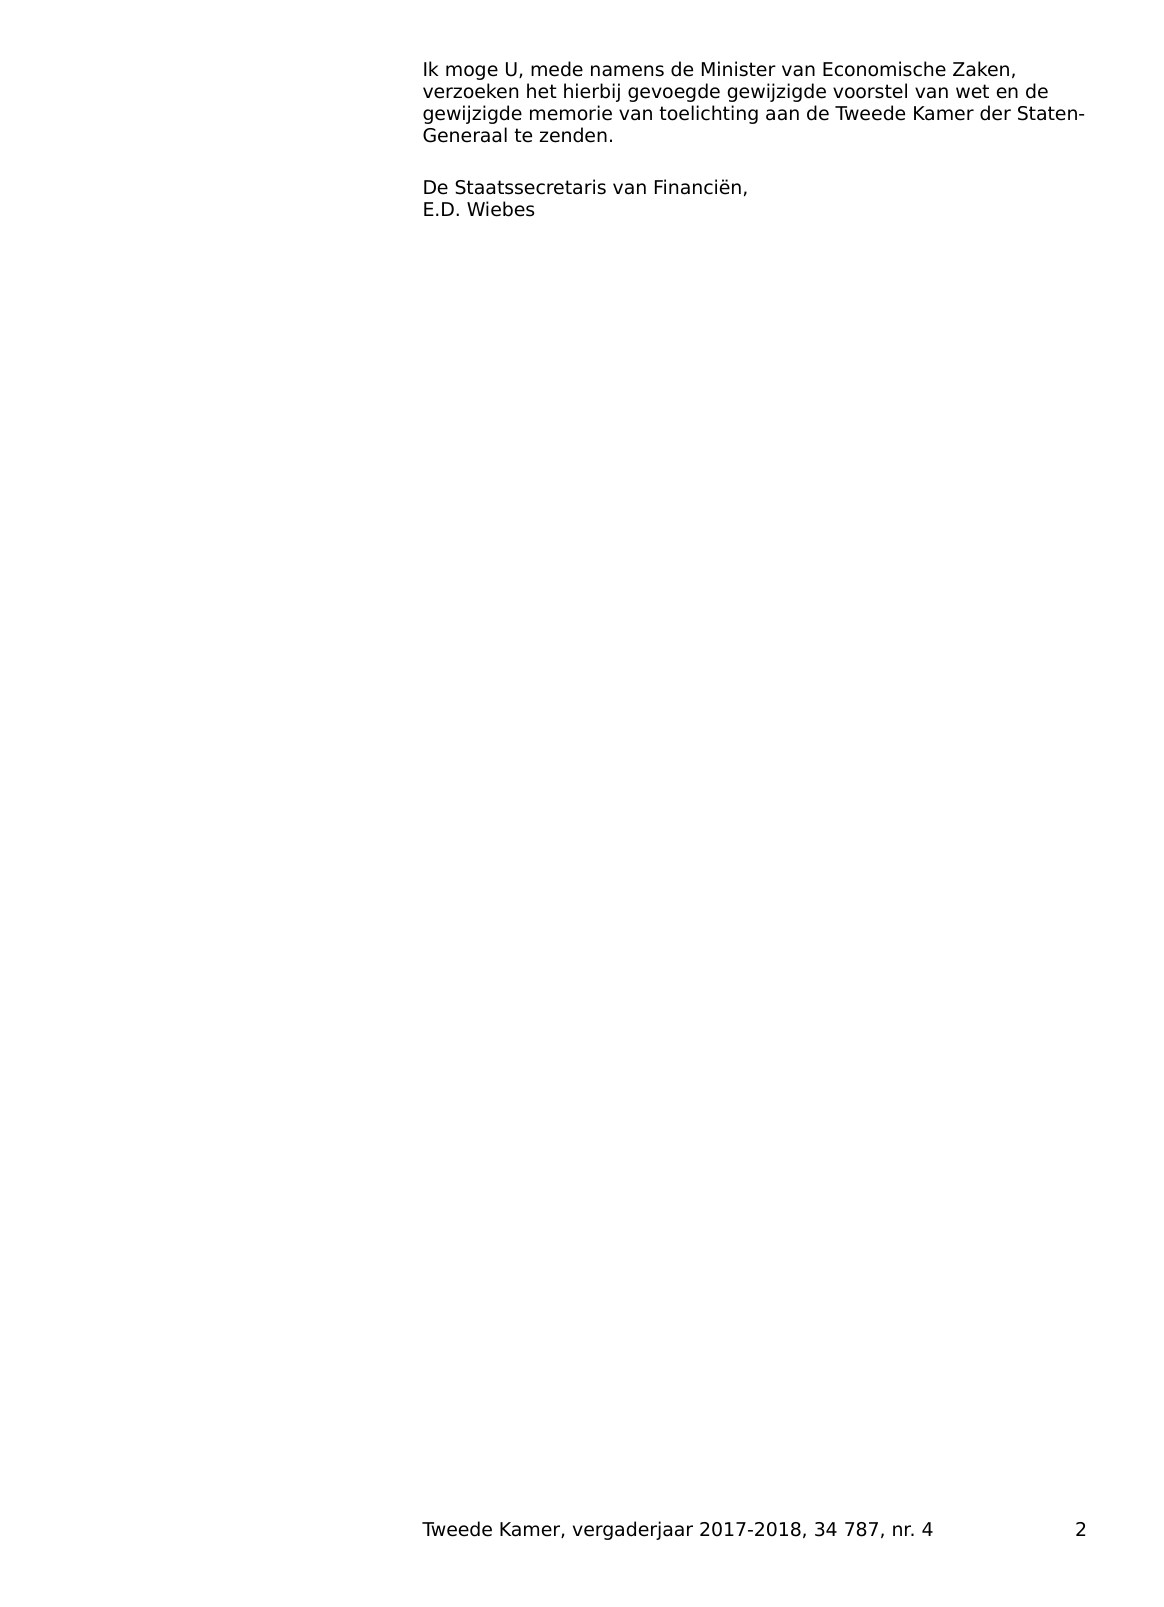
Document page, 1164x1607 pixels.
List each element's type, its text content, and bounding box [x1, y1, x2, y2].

text De Staatssecretaris van Financiën, E.D. Wiebes [422, 177, 1087, 221]
text Ik moge U, mede namens de Minister van Economische Zaken, verzoeken het hierbij gevoegde gewijzigde voorstel van wet en de gewijzigde memorie van toelichting aan de Tweede Kamer der Staten-Generaal te zenden. [422, 59, 1087, 147]
